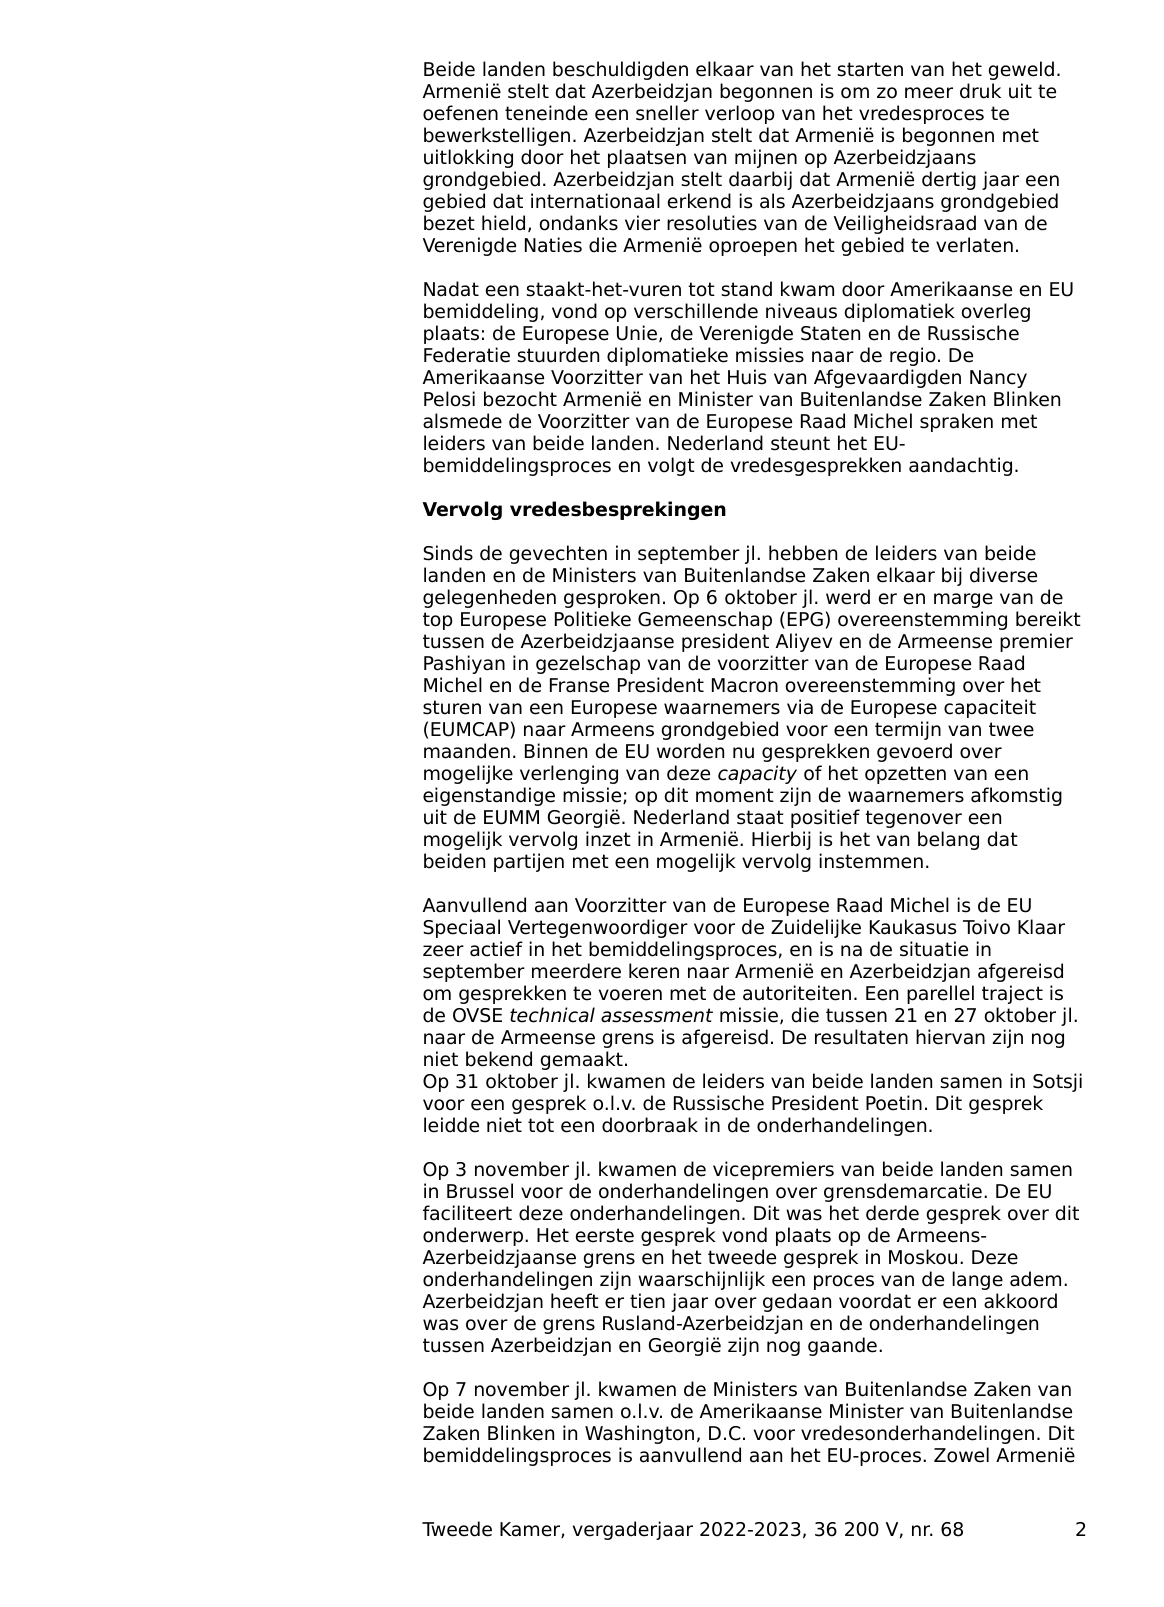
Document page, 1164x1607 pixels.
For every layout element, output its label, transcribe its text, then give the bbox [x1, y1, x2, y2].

text Beide landen beschuldigden elkaar van het starten van het geweld. Armenië stelt dat Azerbeidzjan begonnen is om zo meer druk uit te oefenen teneinde een sneller verloop van het vredesproces te bewerkstelligen. Azerbeidzjan stelt dat Armenië is begonnen met uitlokking door het plaatsen van mijnen op Azerbeidzjaans grondgebied. Azerbeidzjan stelt daarbij dat Armenië dertig jaar een gebied dat internationaal erkend is als Azerbeidzjaans grondgebied bezet hield, ondanks vier resoluties van de Veiligheidsraad van de Verenigde Naties die Armenië oproepen het gebied te verlaten. [422, 59, 1087, 257]
subtitle Vervolg vredesbesprekingen [422, 499, 1087, 521]
text Nadat een staakt-het-vuren tot stand kwam door Amerikaanse en EU bemiddeling, vond op verschillende niveaus diplomatiek overleg plaats: de Europese Unie, de Verenigde Staten en de Russische Federatie stuurden diplomatieke missies naar de regio. De Amerikaanse Voorzitter van het Huis van Afgevaardigden Nancy Pelosi bezocht Armenië en Minister van Buitenlandse Zaken Blinken alsmede de Voorzitter van de Europese Raad Michel spraken met leiders van beide landen. Nederland steunt het EU-bemiddelingsproces en volgt de vredesgesprekken aandachtig. [422, 279, 1087, 477]
text Op 31 oktober jl. kwamen de leiders van beide landen samen in Sotsji voor een gesprek o.l.v. de Russische President Poetin. Dit gesprek leidde niet tot een doorbraak in de onderhandelingen. [422, 1071, 1087, 1137]
text Aanvullend aan Voorzitter van de Europese Raad Michel is de EU Speciaal Vertegenwoordiger voor de Zuidelijke Kaukasus Toivo Klaar zeer actief in het bemiddelingsproces, en is na de situatie in september meerdere keren naar Armenië en Azerbeidzjan afgereisd om gesprekken te voeren met de autoriteiten. Een parellel traject is de OVSE technical assessment missie, die tussen 21 en 27 oktober jl. naar de Armeense grens is afgereisd. De resultaten hiervan zijn nog niet bekend gemaakt. [422, 895, 1087, 1071]
text Op 7 november jl. kwamen de Ministers van Buitenlandse Zaken van beide landen samen o.l.v. de Amerikaanse Minister van Buitenlandse Zaken Blinken in Washington, D.C. voor vredesonderhandelingen. Dit bemiddelingsproces is aanvullend aan het EU-proces. Zowel Armenië [422, 1379, 1087, 1467]
text Sinds de gevechten in september jl. hebben de leiders van beide landen en de Ministers van Buitenlandse Zaken elkaar bij diverse gelegenheden gesproken. Op 6 oktober jl. werd er en marge van de top Europese Politieke Gemeenschap (EPG) overeenstemming bereikt tussen de Azerbeidzjaanse president Aliyev en de Armeense premier Pashiyan in gezelschap van de voorzitter van de Europese Raad Michel en de Franse President Macron overeenstemming over het sturen van een Europese waarnemers via de Europese capaciteit (EUMCAP) naar Armeens grondgebied voor een termijn van twee maanden. Binnen de EU worden nu gesprekken gevoerd over mogelijke verlenging van deze capacity of het opzetten van een eigenstandige missie; op dit moment zijn de waarnemers afkomstig uit de EUMM Georgië. Nederland staat positief tegenover een mogelijk vervolg inzet in Armenië. Hierbij is het van belang dat beiden partijen met een mogelijk vervolg instemmen. [422, 543, 1087, 873]
text Op 3 november jl. kwamen de vicepremiers van beide landen samen in Brussel voor de onderhandelingen over grensdemarcatie. De EU faciliteert deze onderhandelingen. Dit was het derde gesprek over dit onderwerp. Het eerste gesprek vond plaats op de Armeens-Azerbeidzjaanse grens en het tweede gesprek in Moskou. Deze onderhandelingen zijn waarschijnlijk een proces van de lange adem. Azerbeidzjan heeft er tien jaar over gedaan voordat er een akkoord was over de grens Rusland-Azerbeidzjan en de onderhandelingen tussen Azerbeidzjan en Georgië zijn nog gaande. [422, 1159, 1087, 1357]
